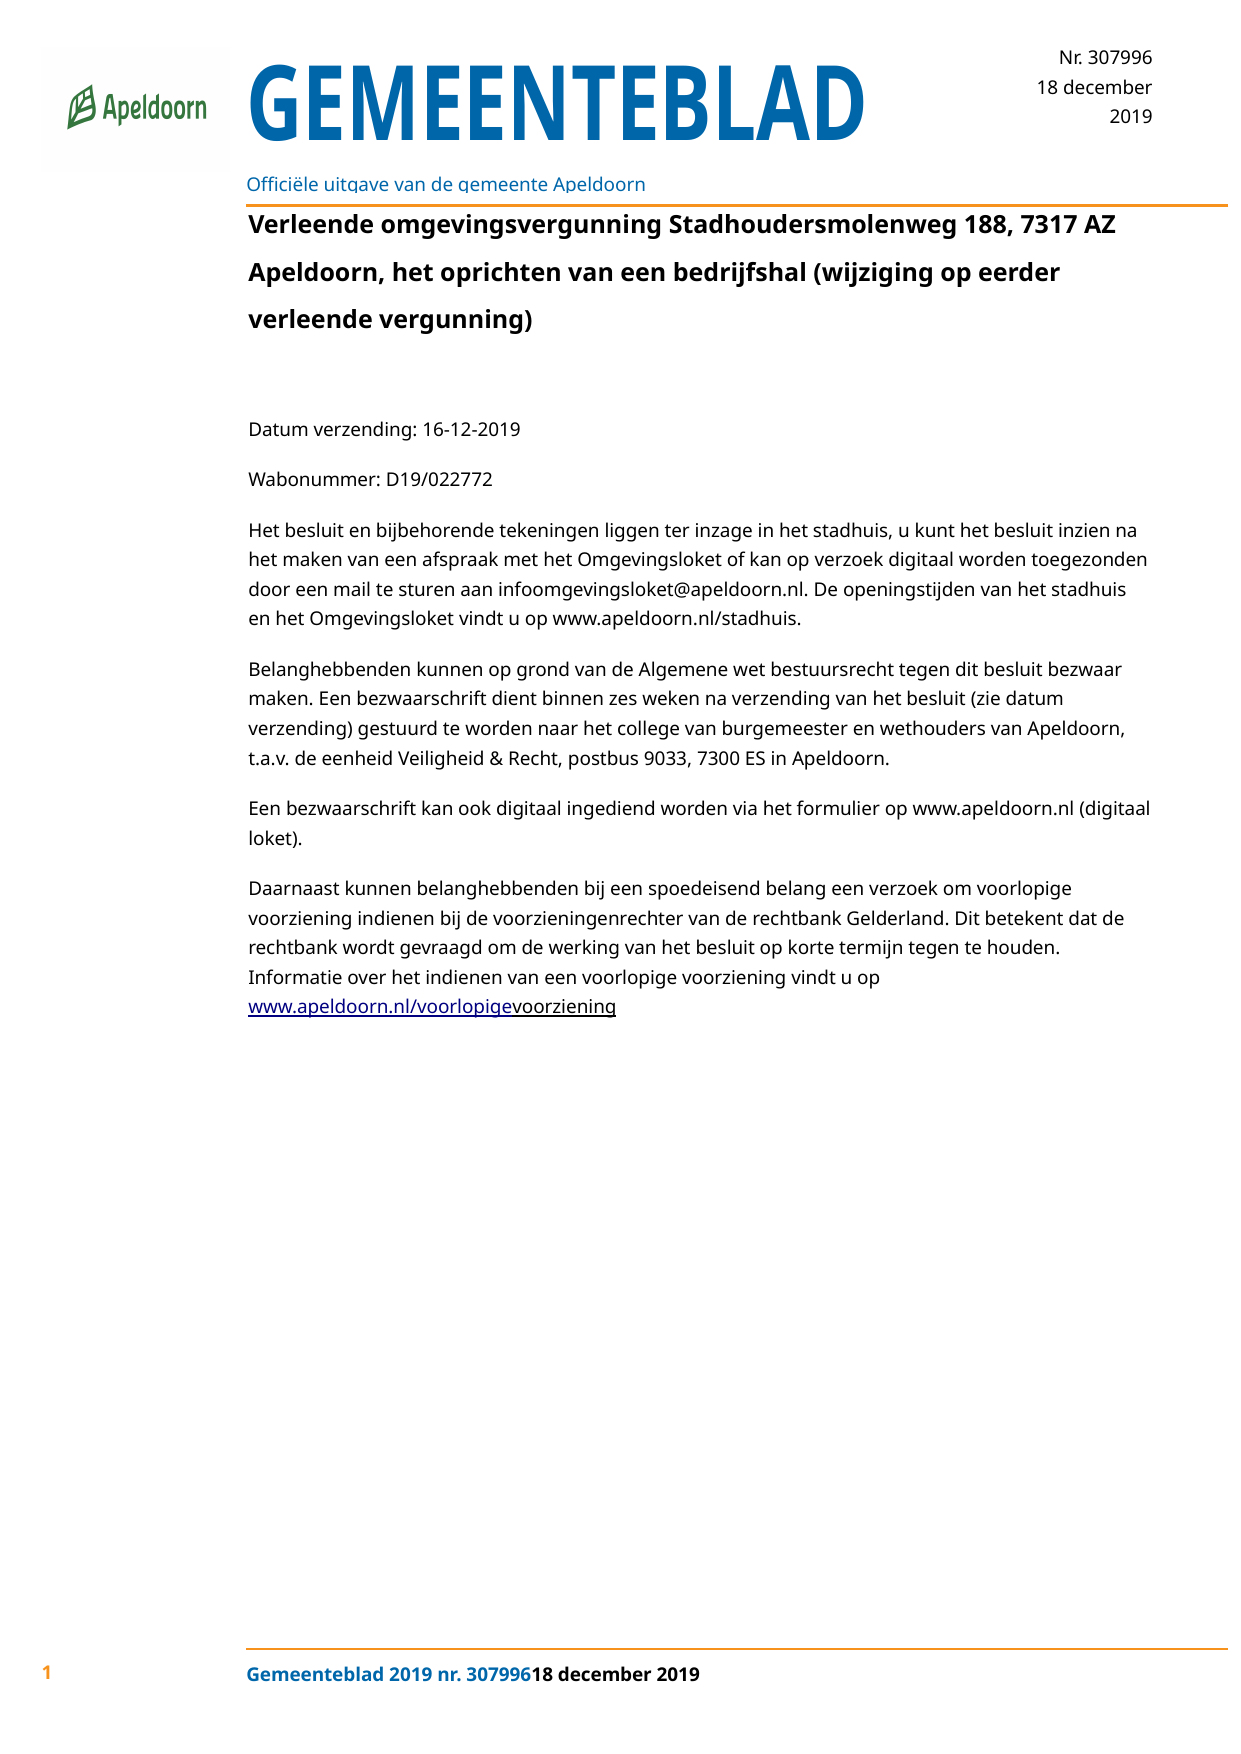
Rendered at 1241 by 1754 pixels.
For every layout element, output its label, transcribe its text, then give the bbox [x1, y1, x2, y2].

text Belanghebbenden kunnen op grond van de Algemene wet bestuursrecht tegen dit besluit bezwaar maken. Een bezwaarschrift dient binnen zes weken na verzending van het besluit (zie datum verzending) gestuurd te worden naar het college van burgemeester en wethouders van Apeldoorn, t.a.v. de eenheid Veiligheid & Recht, postbus 9033, 7300 ES in Apeldoorn. [248, 656, 1152, 770]
text Datum verzending: 16-12-2019 [248, 416, 1152, 442]
text Het besluit en bijbehorende tekeningen liggen ter inzage in het stadhuis, u kunt het besluit inzien na het maken van een afspraak met het Omgevingsloket of kan op verzoek digitaal worden toegezonden door een mail te sturen aan infoomgevingsloket@apeldoorn.nl. De openingstijden van het stadhuis en het Omgevingsloket vindt u op www.apeldoorn.nl/stadhuis. [248, 517, 1152, 631]
text Daarnaast kunnen belanghebbenden bij een spoedeisend belang een verzoek om voorlopige voorziening indienen bij de voorzieningenrechter van de rechtbank Gelderland. Dit betekent dat de rechtbank wordt gevraagd om de werking van het besluit op korte termijn tegen te houden. Informatie over het indienen van een voorlopige voorziening vindt u op www.apeldoorn.nl/voorlopigevoorziening [248, 875, 1152, 1019]
picture [41, 47, 231, 172]
text Verleende omgevingsvergunning Stadhoudersmolenweg 188, 7317 AZ Apeldoorn, het oprichten van een bedrijfshal (wijziging op eerder verleende vergunning) [248, 207, 1152, 336]
text Een bezwaarschrift kan ook digitaal ingediend worden via het formulier op www.apeldoorn.nl (digitaal loket). [248, 795, 1152, 850]
text Wabonummer: D19/022772 [248, 466, 1152, 492]
